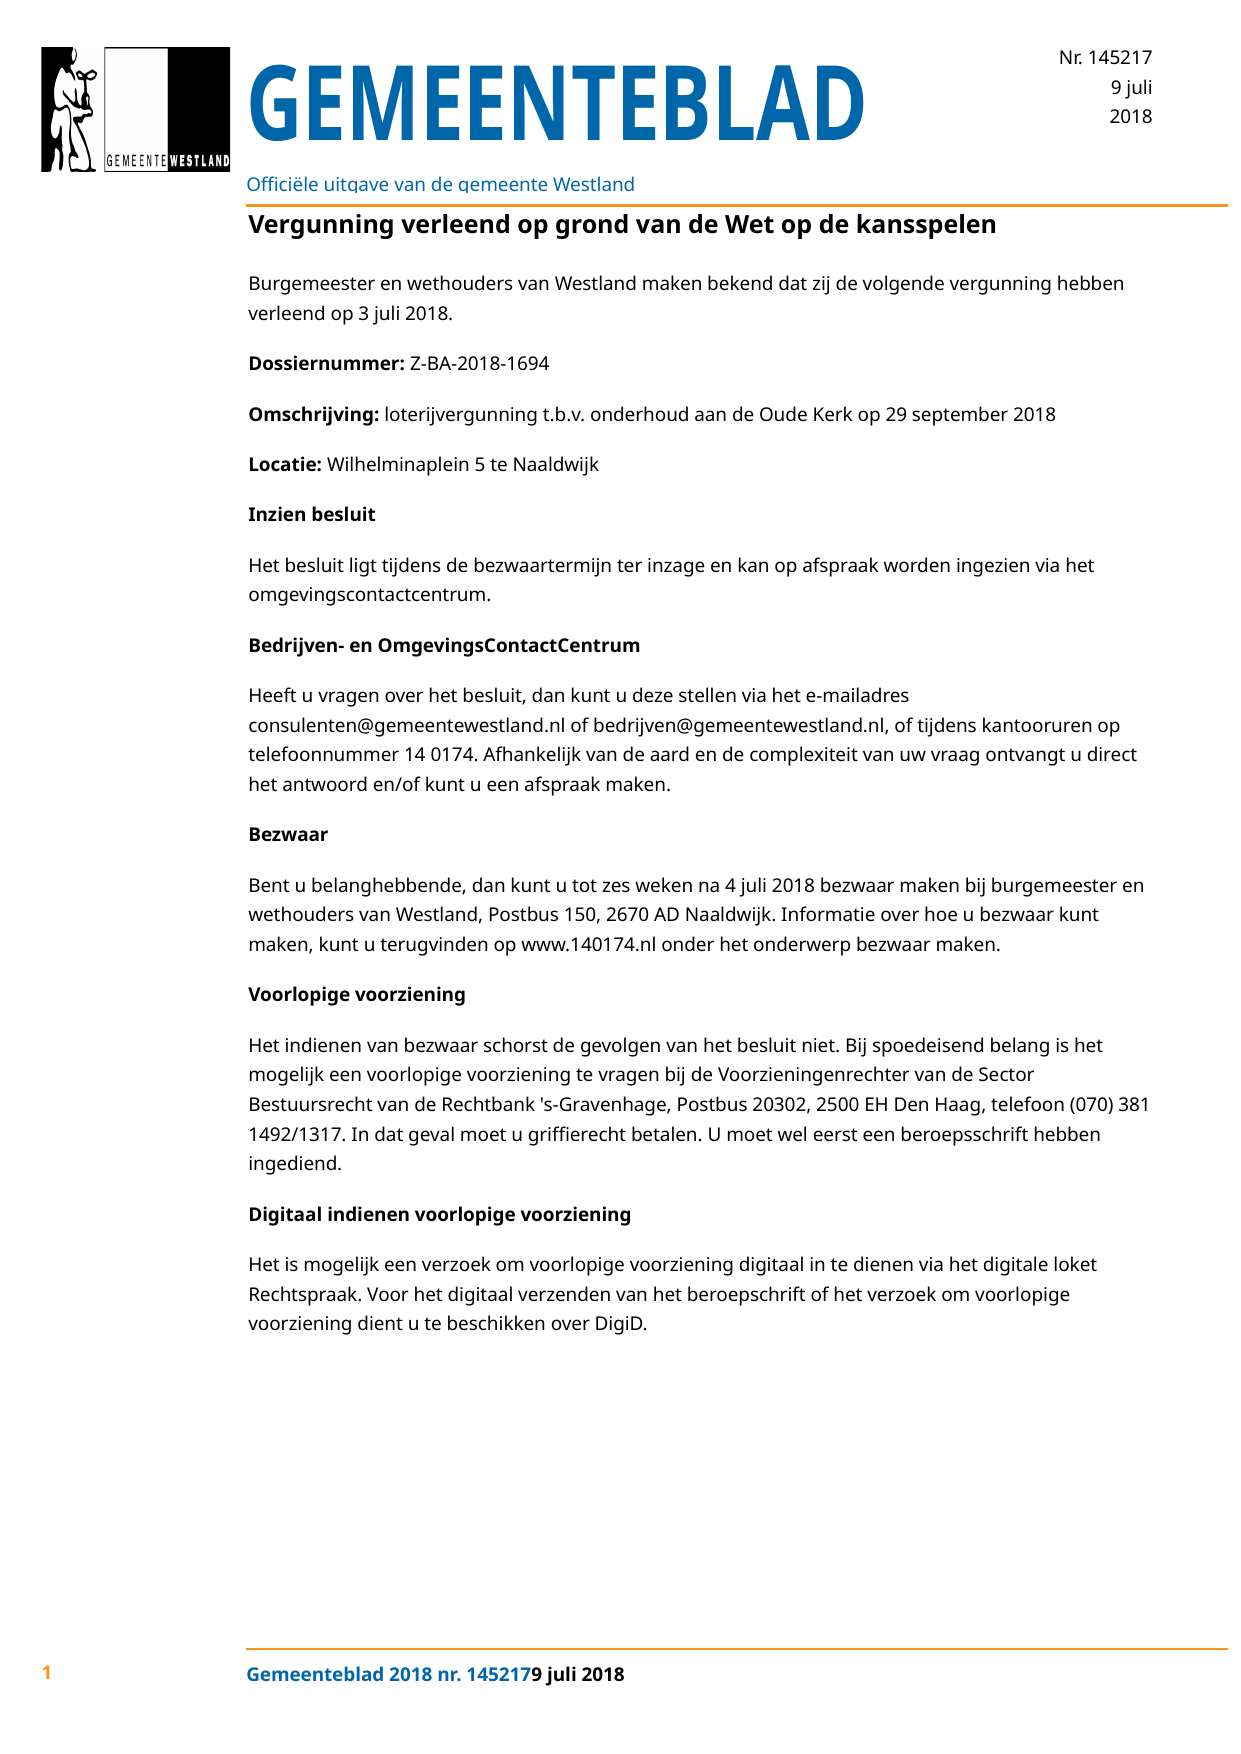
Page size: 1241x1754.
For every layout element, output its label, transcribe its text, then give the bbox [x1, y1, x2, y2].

text Heeft u vragen over het besluit, dan kunt u deze stellen via het e-mailadres consulenten@gemeentewestland.nl of bedrijven@gemeentewestland.nl, of tijdens kantooruren op telefoonnummer 14 0174. Afhankelijk van de aard en de complexiteit van uw vraag ontvangt u direct het antwoord en/of kunt u een afspraak maken. [248, 682, 1152, 797]
picture [41, 47, 231, 172]
text Bedrijven- en OmgevingsContactCentrum [248, 632, 1152, 658]
text Inzien besluit [248, 502, 1152, 527]
text Het indienen van bezwaar schorst de gevolgen van het besluit niet. Bij spoedeisend belang is het mogelijk een voorlopige voorziening te vragen bij de Voorzieningenrechter van de Sector Bestuursrecht van de Rechtbank 's-Gravenhage, Postbus 20302, 2500 EH Den Haag, telefoon (070) 381 1492/1317. In dat geval moet u griffierecht betalen. U moet wel eerst een beroepsschrift hebben ingediend. [248, 1032, 1152, 1176]
text Omschrijving: loterijvergunning t.b.v. onderhoud aan de Oude Kerk op 29 september 2018 [248, 401, 1152, 426]
text Voorlopige voorziening [248, 982, 1152, 1007]
text Het besluit ligt tijdens de bezwaartermijn ter inzage en kan op afspraak worden ingezien via het omgevingscontactcentrum. [248, 552, 1152, 607]
text Dossiernummer: Z-BA-2018-1694 [248, 350, 1152, 376]
text Bezwaar [248, 822, 1152, 847]
text Het is mogelijk een verzoek om voorlopige voorziening digitaal in te dienen via het digitale loket Rechtspraak. Voor het digitaal verzenden van het beroepschrift of het verzoek om voorlopige voorziening dient u te beschikken over DigiD. [248, 1251, 1152, 1336]
text Vergunning verleend op grond van de Wet op de kansspelen [248, 207, 1152, 241]
text Burgemeester en wethouders van Westland maken bekend dat zij de volgende vergunning hebben verleend op 3 juli 2018. [248, 270, 1152, 326]
text Bent u belanghebbende, dan kunt u tot zes weken na 4 juli 2018 bezwaar maken bij burgemeester en wethouders van Westland, Postbus 150, 2670 AD Naaldwijk. Informatie over hoe u bezwaar kunt maken, kunt u terugvinden op www.140174.nl onder het onderwerp bezwaar maken. [248, 872, 1152, 957]
text Digitaal indienen voorlopige voorziening [248, 1201, 1152, 1226]
text Locatie: Wilhelminaplein 5 te Naaldwijk [248, 451, 1152, 477]
